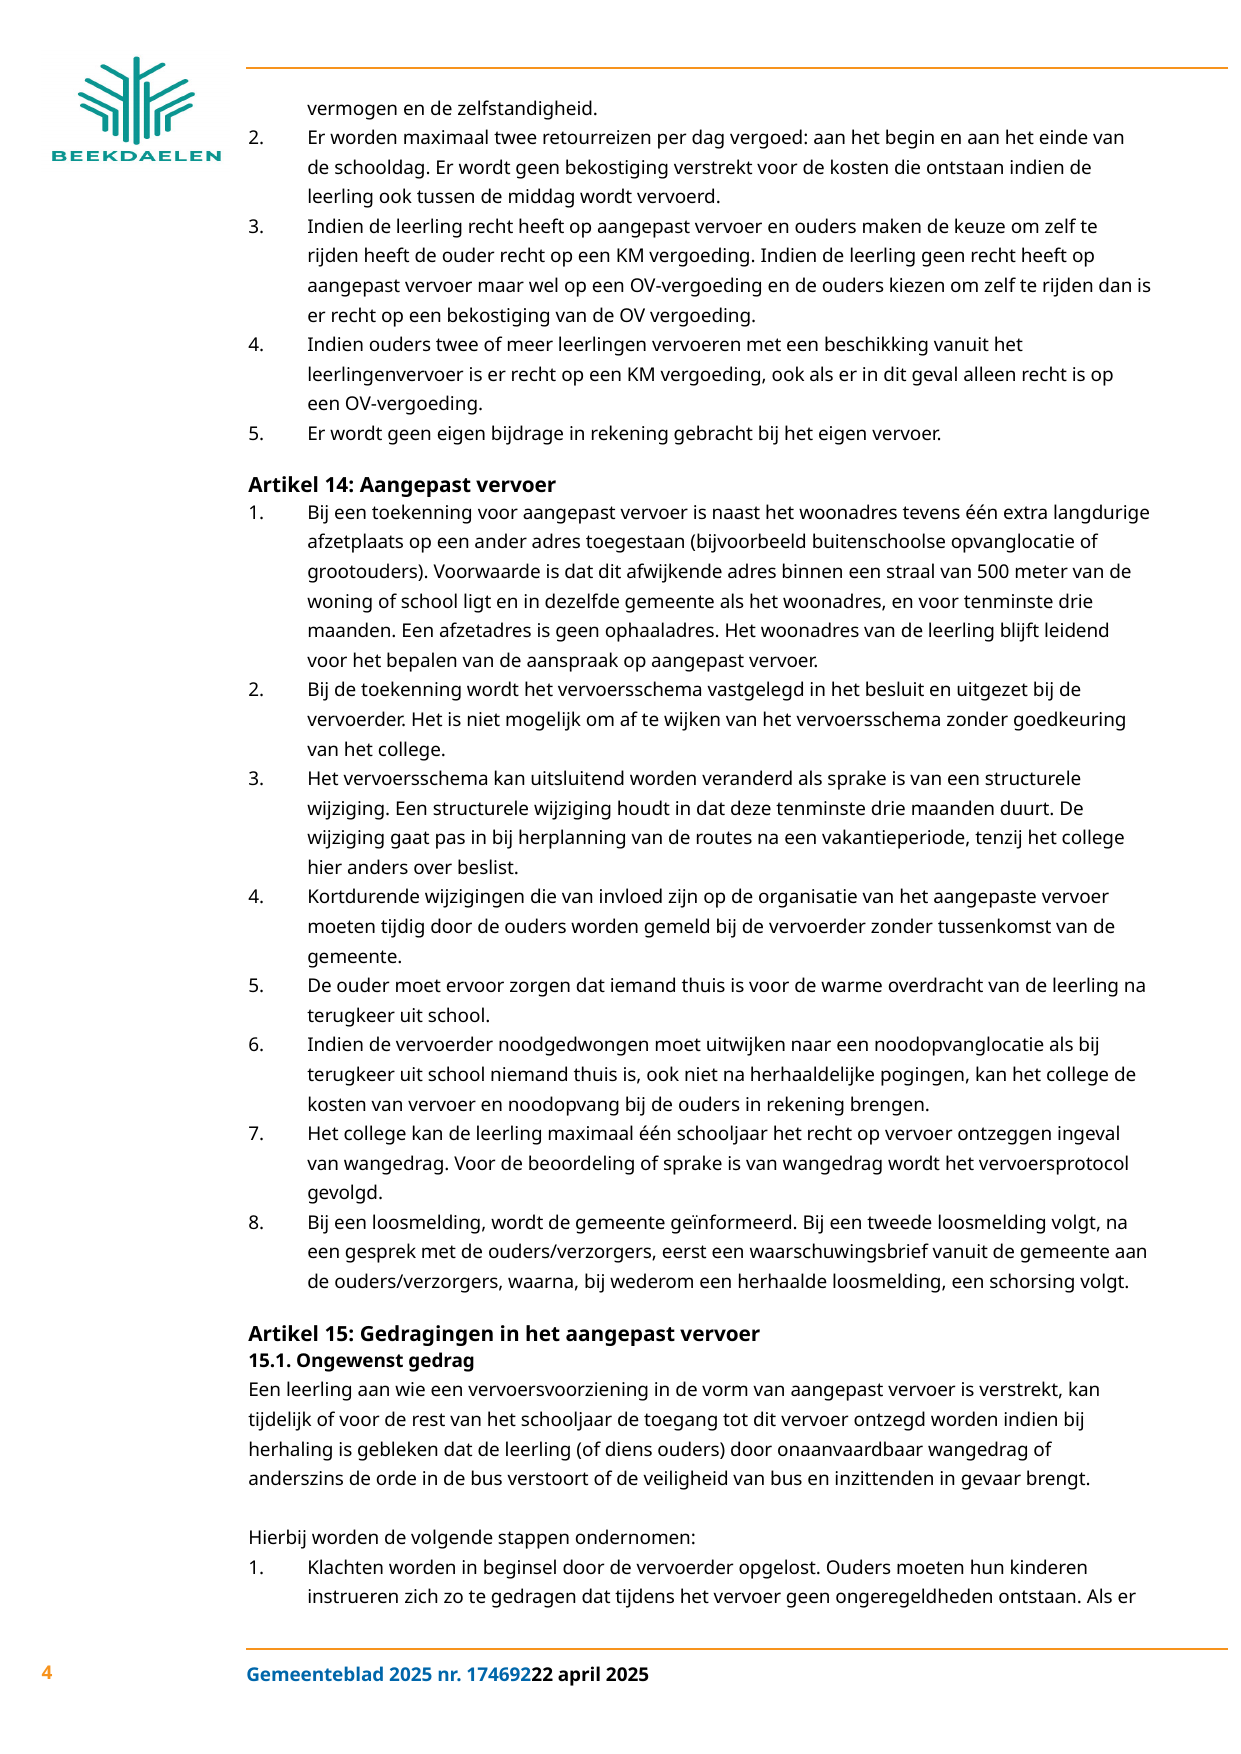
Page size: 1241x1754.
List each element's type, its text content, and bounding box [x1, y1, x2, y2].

text 15.1. Ongewenst gedrag [248, 1347, 1152, 1373]
list Er wordt geen eigen bijdrage in rekening gebracht bij het eigen vervoer. [248, 420, 1152, 446]
list De ouder moet ervoor zorgen dat iemand thuis is voor de warme overdracht van de leerling na terugkeer uit school. [248, 972, 1152, 1028]
text Artikel 15: Gedragingen in het aangepast vervoer [248, 1319, 1152, 1347]
list Indien de leerling recht heeft op aangepast vervoer en ouders maken de keuze om zelf te rijden heeft de ouder recht op een KM vergoeding. Indien de leerling geen recht heeft op aangepast vervoer maar wel op een OV-vergoeding en de ouders kiezen om zelf te rijden dan is er recht op een bekostiging van de OV vergoeding. [248, 213, 1152, 328]
list Bij een toekenning voor aangepast vervoer is naast het woonadres tevens één extra langdurige afzetplaats op een ander adres toegestaan (bijvoorbeeld buitenschoolse opvanglocatie of grootouders). Voorwaarde is dat dit afwijkende adres binnen een straal van 500 meter van de woning of school ligt en in dezelfde gemeente als het woonadres, en voor tenminste drie maanden. Een afzetadres is geen ophaaladres. Het woonadres van de leerling blijft leidend voor het bepalen van de aanspraak op aangepast vervoer. [248, 499, 1152, 673]
text Artikel 14: Aangepast vervoer [248, 471, 1152, 499]
list Er worden maximaal twee retourreizen per dag vergoed: aan het begin en aan het einde van de schooldag. Er wordt geen bekostiging verstrekt voor de kosten die ontstaan indien de leerling ook tussen de middag wordt vervoerd. [248, 124, 1152, 209]
list Bij de toekenning wordt het vervoersschema vastgelegd in het besluit en uitgezet bij de vervoerder. Het is niet mogelijk om af te wijken van het vervoersschema zonder goedkeuring van het college. [248, 677, 1152, 761]
picture [41, 47, 231, 172]
list Bij een loosmelding, wordt de gemeente geïnformeerd. Bij een tweede loosmelding volgt, na een gesprek met de ouders/verzorgers, eerst een waarschuwingsbrief vanuit de gemeente aan de ouders/verzorgers, waarna, bij wederom een herhaalde loosmelding, een schorsing volgt. [248, 1209, 1152, 1294]
text Een leerling aan wie een vervoersvoorziening in de vorm van aangepast vervoer is verstrekt, kan tijdelijk of voor de rest van het schooljaar de toegang tot dit vervoer ontzegd worden indien bij herhaling is gebleken dat de leerling (of diens ouders) door onaanvaardbaar wangedrag of anderszins de orde in de bus verstoort of de veiligheid van bus en inzittenden in gevaar brengt. [248, 1377, 1152, 1491]
list Klachten worden in beginsel door de vervoerder opgelost. Ouders moeten hun kinderen instrueren zich zo te gedragen dat tijdens het vervoer geen ongeregeldheden ontstaan. Als er [248, 1554, 1152, 1609]
list Indien ouders twee of meer leerlingen vervoeren met een beschikking vanuit het leerlingenvervoer is er recht op een KM vergoeding, ook als er in dit geval alleen recht is op een OV-vergoeding. [248, 331, 1152, 416]
list Het college kan de leerling maximaal één schooljaar het recht op vervoer ontzeggen ingeval van wangedrag. Voor de beoordeling of sprake is van wangedrag wordt het vervoersprotocol gevolgd. [248, 1120, 1152, 1205]
list Indien de vervoerder noodgedwongen moet uitwijken naar een noodopvanglocatie als bij terugkeer uit school niemand thuis is, ook niet na herhaaldelijke pogingen, kan het college de kosten van vervoer en noodopvang bij de ouders in rekening brengen. [248, 1032, 1152, 1116]
list vermogen en de zelfstandigheid. [248, 95, 1152, 121]
list Het vervoersschema kan uitsluitend worden veranderd als sprake is van een structurele wijziging. Een structurele wijziging houdt in dat deze tenminste drie maanden duurt. De wijziging gaat pas in bij herplanning van de routes na een vakantieperiode, tenzij het college hier anders over beslist. [248, 765, 1152, 880]
list Kortdurende wijzigingen die van invloed zijn op de organisatie van het aangepaste vervoer moeten tijdig door de ouders worden gemeld bij de vervoerder zonder tussenkomst van de gemeente. [248, 884, 1152, 968]
text Hierbij worden de volgende stappen ondernomen: [248, 1524, 1152, 1550]
